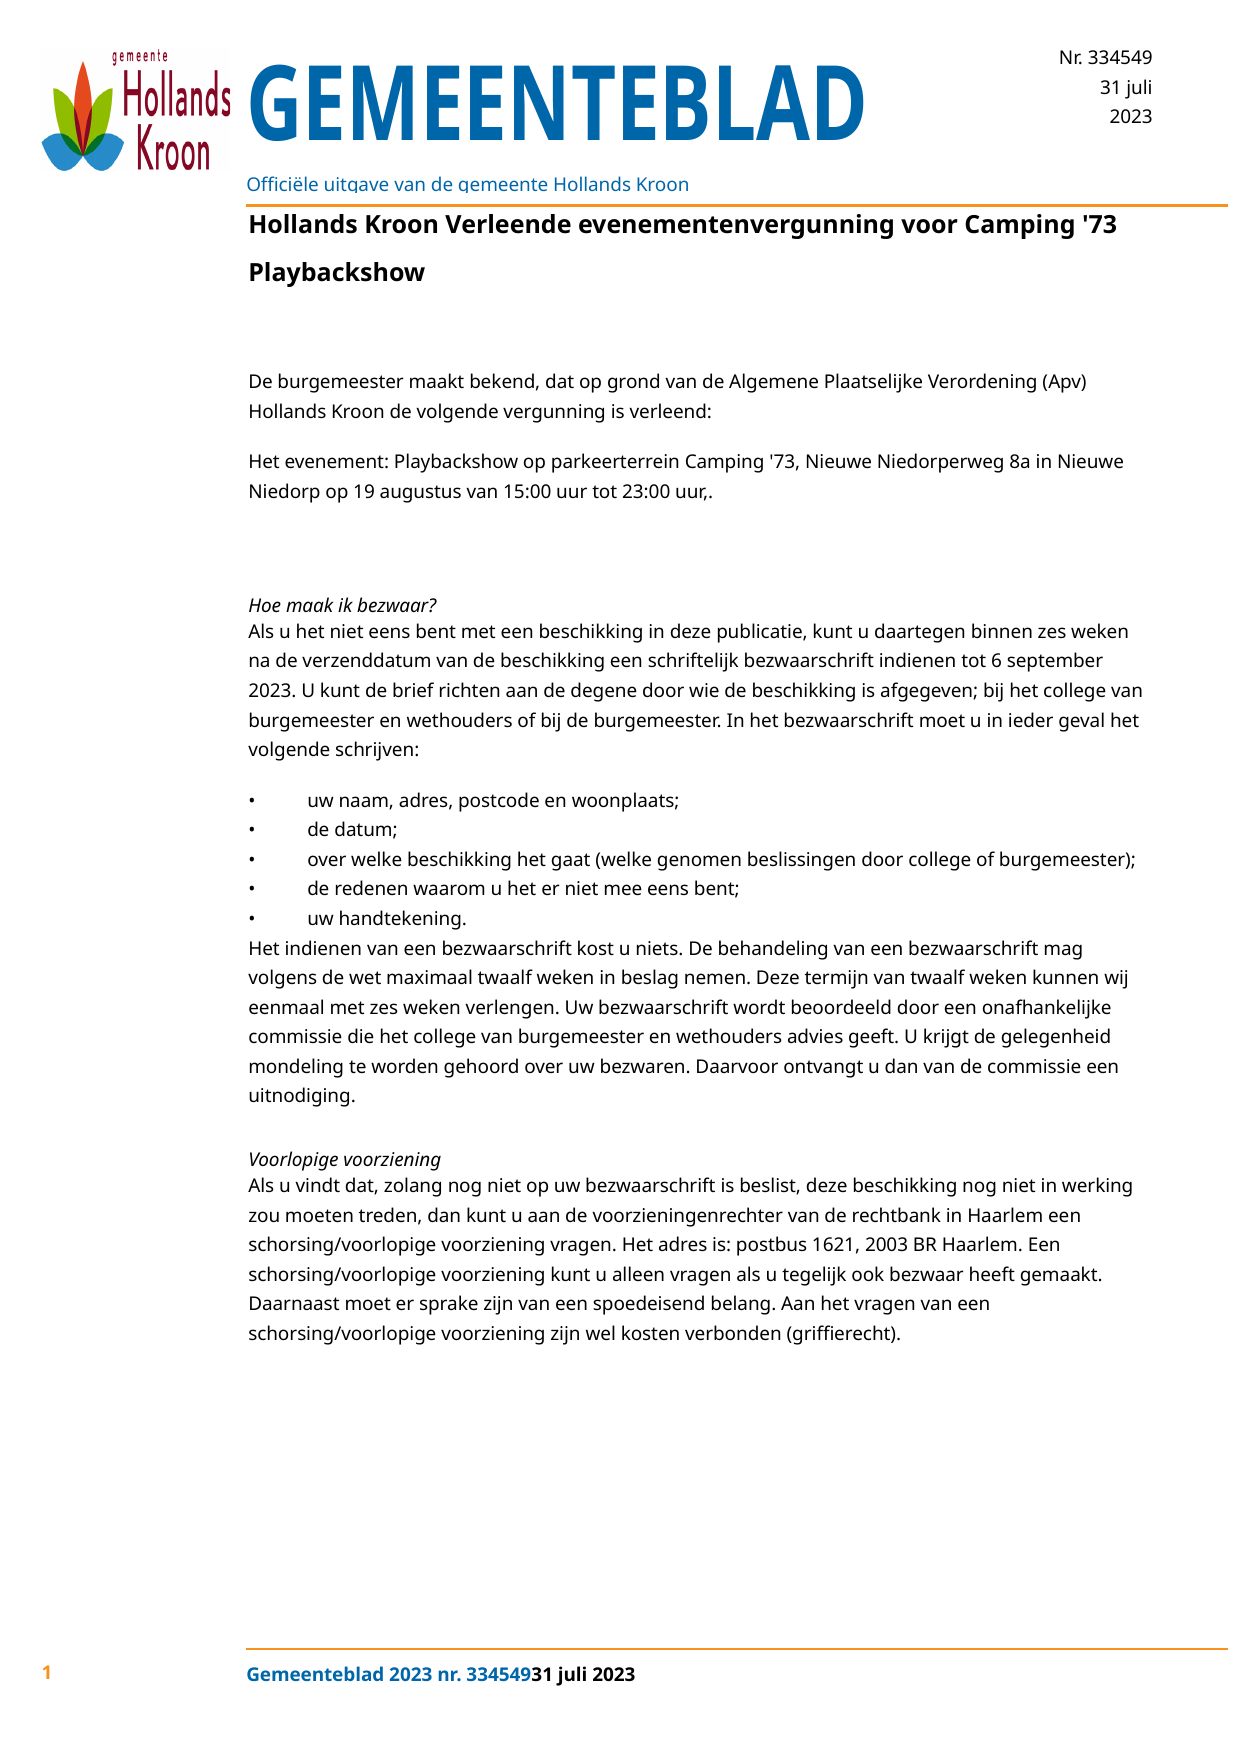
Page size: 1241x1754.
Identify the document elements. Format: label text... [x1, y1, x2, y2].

list de redenen waarom u het er niet mee eens bent; [248, 876, 1152, 901]
list de datum; [248, 816, 1152, 842]
text Het indienen van een bezwaarschrift kost u niets. De behandeling van een bezwaarschrift mag volgens de wet maximaal twaalf weken in beslag nemen. Deze termijn van twaalf weken kunnen wij eenmaal met zes weken verlengen. Uw bezwaarschrift wordt beoordeeld door een onafhankelijke commissie die het college van burgemeester en wethouders advies geeft. U krijgt de gelegenheid mondeling te worden gehoord over uw bezwaren. Daarvoor ontvangt u dan van de commissie een uitnodiging. [248, 935, 1152, 1108]
text Het evenement: Playbackshow op parkeerterrein Camping '73, Nieuwe Niedorperweg 8a in Nieuwe Niedorp op 19 augustus van 15:00 uur tot 23:00 uur,. [248, 448, 1152, 504]
text Voorlopige voorziening [248, 1147, 1152, 1172]
picture [41, 47, 231, 172]
list over welke beschikking het gaat (welke genomen beslissingen door college of burgemeester); [248, 846, 1152, 872]
list uw naam, adres, postcode en woonplaats; [248, 787, 1152, 812]
text Hollands Kroon Verleende evenementenvergunning voor Camping '73 Playbackshow [248, 207, 1152, 288]
text Als u vindt dat, zolang nog niet op uw bezwaarschrift is beslist, deze beschikking nog niet in werking zou moeten treden, dan kunt u aan de voorzieningenrechter van de rechtbank in Haarlem een schorsing/voorlopige voorziening vragen. Het adres is: postbus 1621, 2003 BR Haarlem. Een schorsing/voorlopige voorziening kunt u alleen vragen als u tegelijk ook bezwaar heeft gemaakt. Daarnaast moet er sprake zijn van een spoedeisend belang. Aan het vragen van een schorsing/voorlopige voorziening zijn wel kosten verbonden (griffierecht). [248, 1172, 1152, 1346]
text Als u het niet eens bent met een beschikking in deze publicatie, kunt u daartegen binnen zes weken na de verzenddatum van de beschikking een schriftelijk bezwaarschrift indienen tot 6 september 2023. U kunt de brief richten aan de degene door wie de beschikking is afgegeven; bij het college van burgemeester en wethouders of bij de burgemeester. In het bezwaarschrift moet u in ieder geval het volgende schrijven: [248, 618, 1152, 762]
text Hoe maak ik bezwaar? [248, 592, 1152, 618]
text De burgemeester maakt bekend, dat op grond van de Algemene Plaatselijke Verordening (Apv) Hollands Kroon de volgende vergunning is verleend: [248, 368, 1152, 424]
list uw handtekening. [248, 905, 1152, 931]
